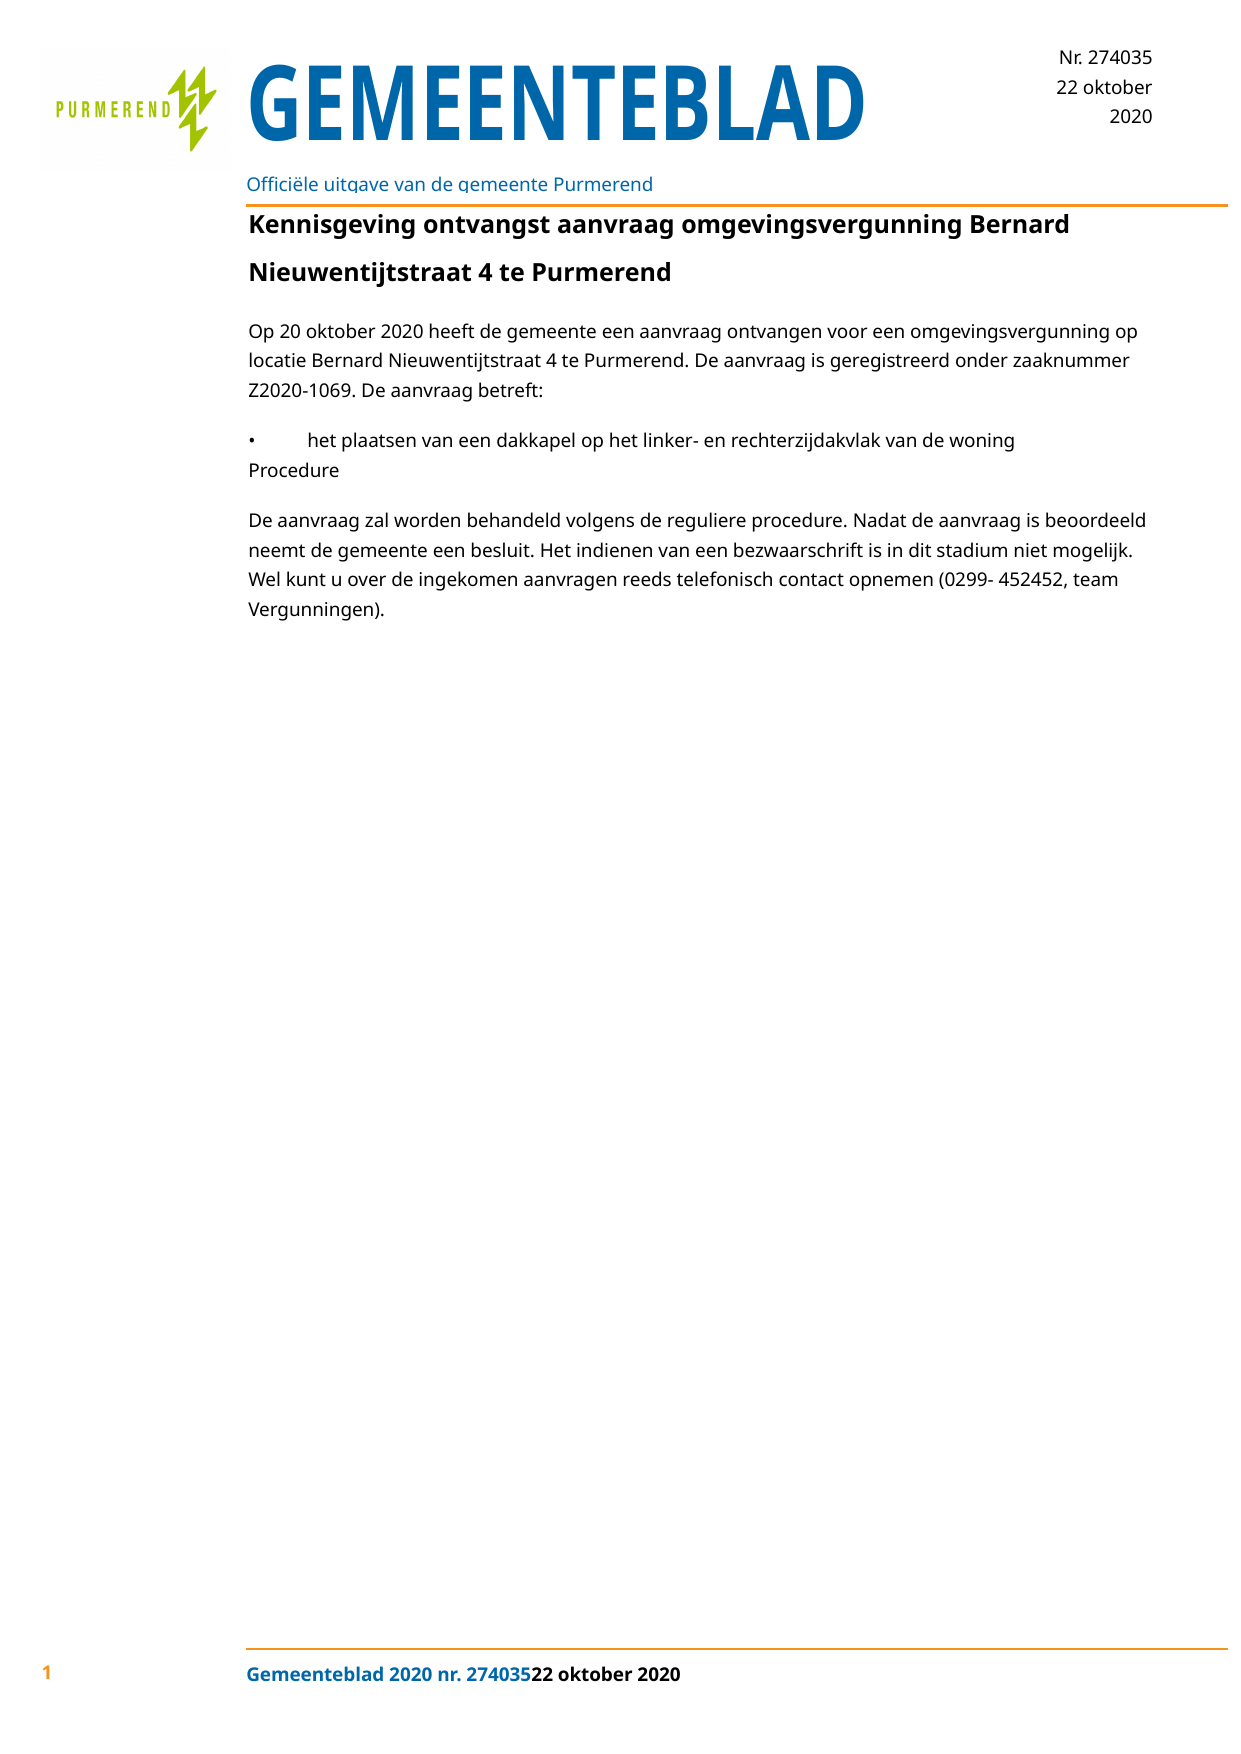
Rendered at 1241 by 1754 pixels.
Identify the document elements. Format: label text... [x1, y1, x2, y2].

text Procedure [248, 457, 1152, 483]
picture [41, 47, 231, 172]
text Op 20 oktober 2020 heeft de gemeente een aanvraag ontvangen voor een omgevingsvergunning op locatie Bernard Nieuwentijtstraat 4 te Purmerend. De aanvraag is geregistreerd onder zaaknummer Z2020-1069. De aanvraag betreft: [248, 318, 1152, 403]
text De aanvraag zal worden behandeld volgens de reguliere procedure. Nadat de aanvraag is beoordeeld neemt de gemeente een besluit. Het indienen van een bezwaarschrift is in dit stadium niet mogelijk. Wel kunt u over de ingekomen aanvragen reeds telefonisch contact opnemen (0299- 452452, team Vergunningen). [248, 507, 1152, 622]
list het plaatsen van een dakkapel op het linker- en rechterzijdakvlak van de woning [248, 427, 1152, 453]
text Kennisgeving ontvangst aanvraag omgevingsvergunning Bernard Nieuwentijtstraat 4 te Purmerend [248, 207, 1152, 288]
